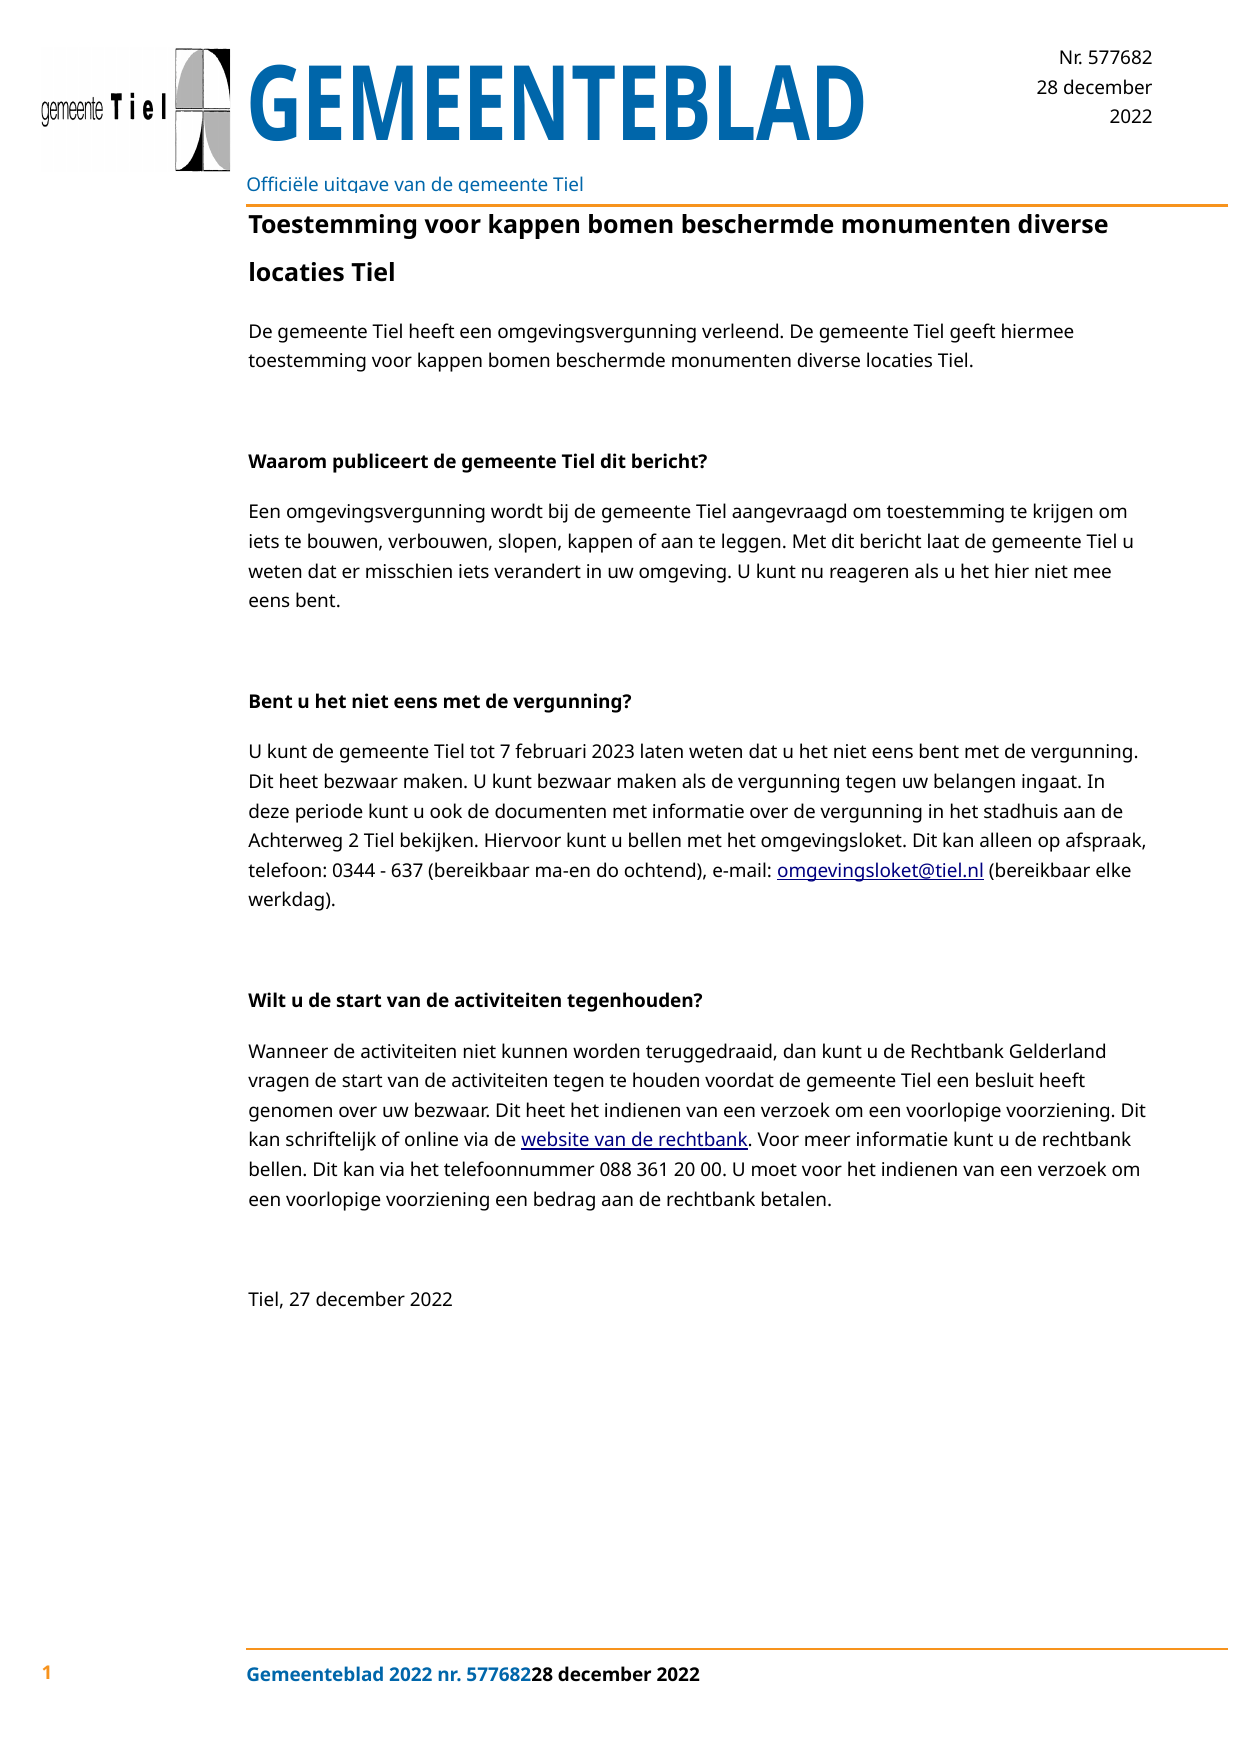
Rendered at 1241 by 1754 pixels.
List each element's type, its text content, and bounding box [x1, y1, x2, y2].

text Wilt u de start van de activiteiten tegenhouden? [248, 987, 1152, 1013]
text Een omgevingsvergunning wordt bij de gemeente Tiel aangevraagd om toestemming te krijgen om iets te bouwen, verbouwen, slopen, kappen of aan te leggen. Met dit bericht laat de gemeente Tiel u weten dat er misschien iets verandert in uw omgeving. U kunt nu reageren als u het hier niet mee eens bent. [248, 499, 1152, 613]
picture [41, 47, 231, 172]
text Bent u het niet eens met de vergunning? [248, 688, 1152, 714]
text Toestemming voor kappen bomen beschermde monumenten diverse locaties Tiel [248, 207, 1152, 288]
text Wanneer de activiteiten niet kunnen worden teruggedraaid, dan kunt u de Rechtbank Gelderland vragen de start van de activiteiten tegen te houden voordat de gemeente Tiel een besluit heeft genomen over uw bezwaar. Dit heet het indienen van een verzoek om een voorlopige voorziening. Dit kan schriftelijk of online via de website van de rechtbank. Voor meer informatie kunt u de rechtbank bellen. Dit kan via het telefoonnummer 088 361 20 00. U moet voor het indienen van een verzoek om een voorlopige voorziening een bedrag aan de rechtbank betalen. [248, 1038, 1152, 1212]
text De gemeente Tiel heeft een omgevingsvergunning verleend. De gemeente Tiel geeft hiermee toestemming voor kappen bomen beschermde monumenten diverse locaties Tiel. [248, 318, 1152, 373]
text Tiel, 27 december 2022 [248, 1287, 1152, 1312]
text U kunt de gemeente Tiel tot 7 februari 2023 laten weten dat u het niet eens bent met de vergunning. Dit heet bezwaar maken. U kunt bezwaar maken als de vergunning tegen uw belangen ingaat. In deze periode kunt u ook de documenten met informatie over de vergunning in het stadhuis aan de Achterweg 2 Tiel bekijken. Hiervoor kunt u bellen met het omgevingsloket. Dit kan alleen op afspraak, telefoon: 0344 - 637 (bereikbaar ma-en do ochtend), e-mail: omgevingsloket@tiel.nl (bereikbaar elke werkdag). [248, 739, 1152, 912]
text Waarom publiceert de gemeente Tiel dit bericht? [248, 448, 1152, 474]
